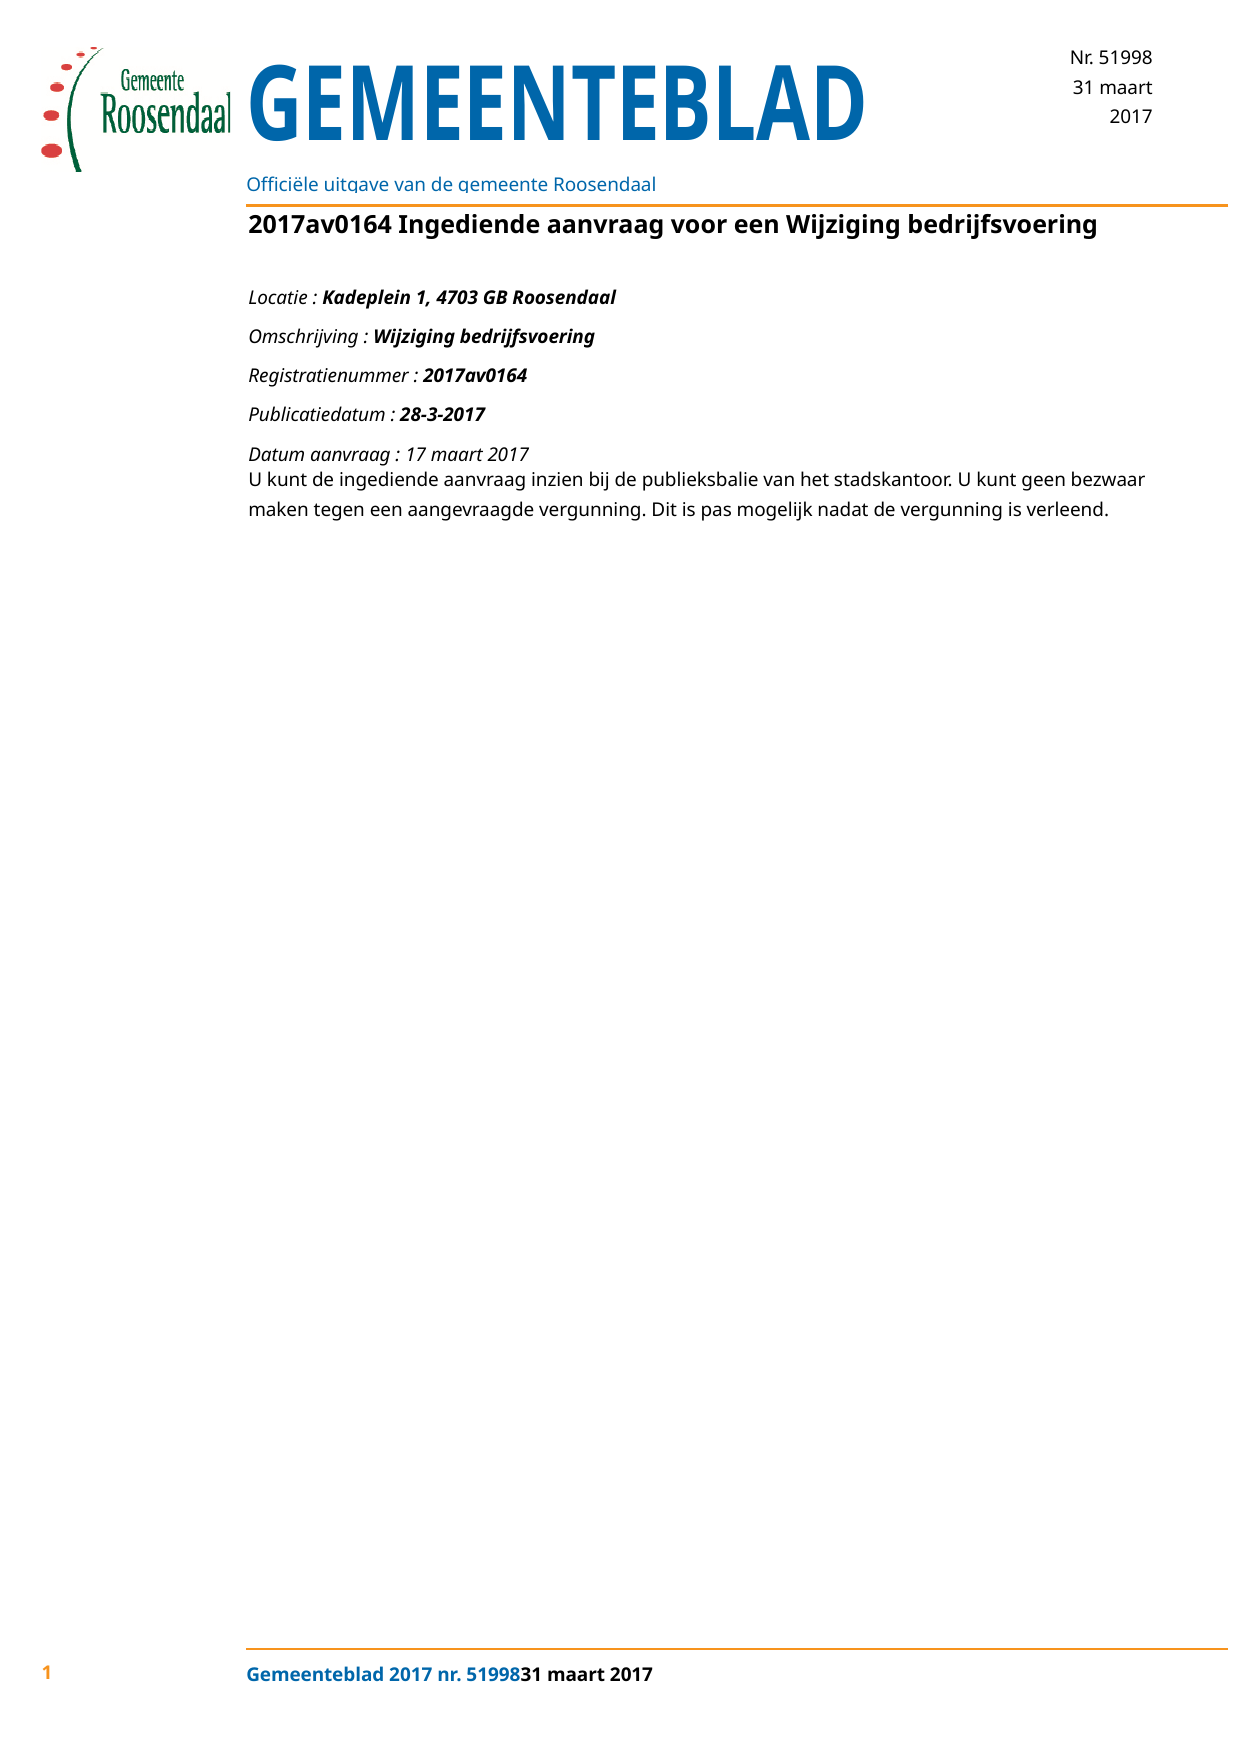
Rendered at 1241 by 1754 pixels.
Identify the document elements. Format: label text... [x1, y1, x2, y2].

text Omschrijving : Wijziging bedrijfsvoering [248, 323, 1152, 349]
picture [41, 47, 231, 172]
text Registratienummer : 2017av0164 [248, 362, 1152, 388]
text U kunt de ingediende aanvraag inzien bij de publieksbalie van het stadskantoor. U kunt geen bezwaar maken tegen een aangevraagde vergunning. Dit is pas mogelijk nadat de vergunning is verleend. [248, 467, 1152, 522]
text Datum aanvraag : 17 maart 2017 [248, 441, 1152, 467]
text 2017av0164 Ingediende aanvraag voor een Wijziging bedrijfsvoering [248, 207, 1152, 241]
text Locatie : Kadeplein 1, 4703 GB Roosendaal [248, 284, 1152, 309]
text Publicatiedatum : 28-3-2017 [248, 402, 1152, 427]
